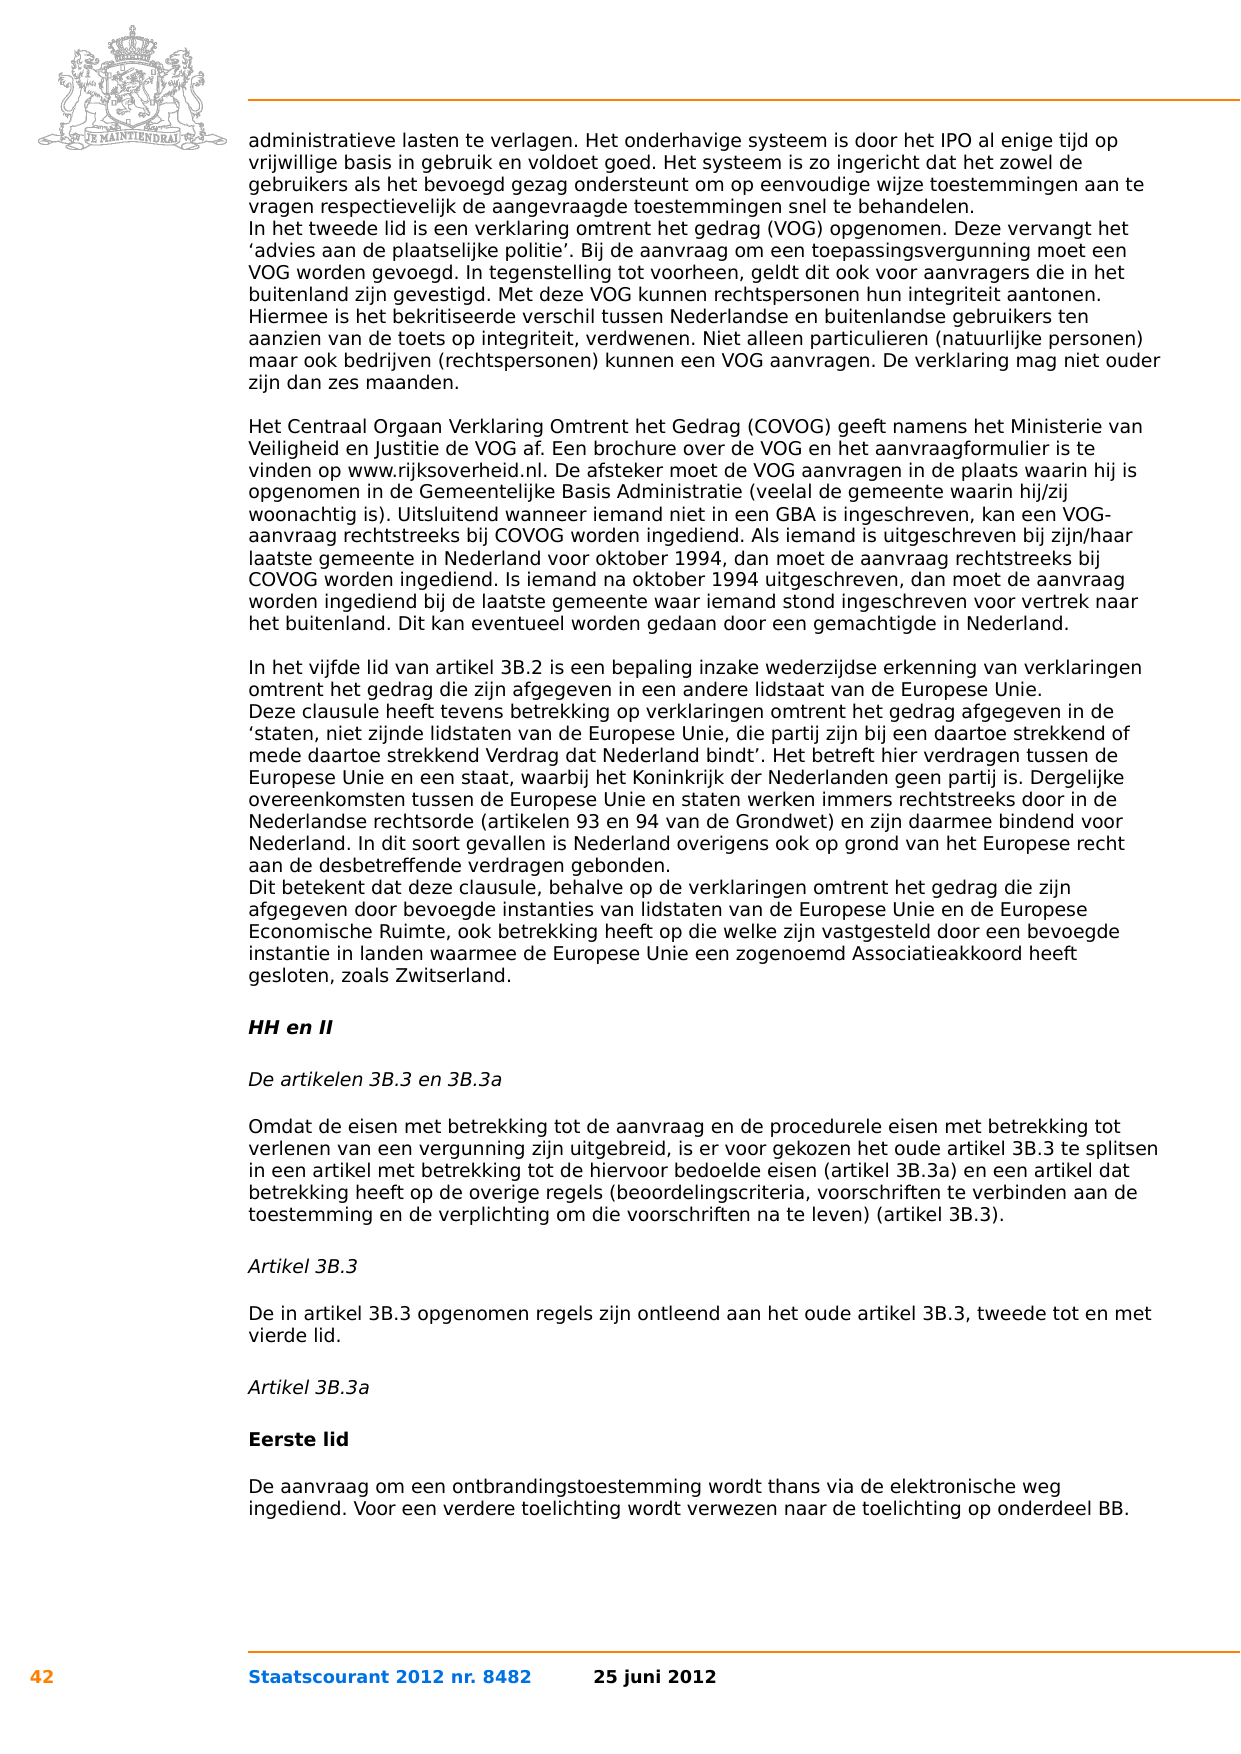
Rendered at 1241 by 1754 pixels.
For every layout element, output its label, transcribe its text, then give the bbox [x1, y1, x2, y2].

subtitle De artikelen 3B.3 en 3B.3a [248, 1069, 1163, 1091]
text De in artikel 3B.3 opgenomen regels zijn ontleend aan het oude artikel 3B.3, tweede tot en met vierde lid. [248, 1303, 1163, 1347]
subtitle HH en II [248, 1017, 1163, 1039]
text Dit betekent dat deze clausule, behalve op de verklaringen omtrent het gedrag die zijn afgegeven door bevoegde instanties van lidstaten van de Europese Unie en de Europese Economische Ruimte, ook betrekking heeft op die welke zijn vastgesteld door een bevoegde instantie in landen waarmee de Europese Unie een zogenoemd Associatieakkoord heeft gesloten, zoals Zwitserland. [248, 877, 1163, 987]
text Omdat de eisen met betrekking tot de aanvraag en de procedurele eisen met betrekking tot verlenen van een vergunning zijn uitgebreid, is er voor gekozen het oude artikel 3B.3 te splitsen in een artikel met betrekking tot de hiervoor bedoelde eisen (artikel 3B.3a) en een artikel dat betrekking heeft op de overige regels (beoordelingscriteria, voorschriften te verbinden aan de toestemming en de verplichting om die voorschriften na te leven) (artikel 3B.3). [248, 1116, 1163, 1226]
text Deze clausule heeft tevens betrekking op verklaringen omtrent het gedrag afgegeven in de ‘staten, niet zijnde lidstaten van de Europese Unie, die partij zijn bij een daartoe strekkend of mede daartoe strekkend Verdrag dat Nederland bindt’. Het betreft hier verdragen tussen de Europese Unie en een staat, waarbij het Koninkrijk der Nederlanden geen partij is. Dergelijke overeenkomsten tussen de Europese Unie en staten werken immers rechtstreeks door in de Nederlandse rechtsorde (artikelen 93 en 94 van de Grondwet) en zijn daarmee bindend voor Nederland. In dit soort gevallen is Nederland overigens ook op grond van het Europese recht aan de desbetreffende verdragen gebonden. [248, 701, 1163, 877]
text Het Centraal Orgaan Verklaring Omtrent het Gedrag (COVOG) geeft namens het Ministerie van Veiligheid en Justitie de VOG af. Een brochure over de VOG en het aanvraagformulier is te vinden op www.rijksoverheid.nl. De afsteker moet de VOG aanvragen in de plaats waarin hij is opgenomen in de Gemeentelijke Basis Administratie (veelal de gemeente waarin hij/zij woonachtig is). Uitsluitend wanneer iemand niet in een GBA is ingeschreven, kan een VOG-aanvraag rechtstreeks bij COVOG worden ingediend. Als iemand is uitgeschreven bij zijn/haar laatste gemeente in Nederland voor oktober 1994, dan moet de aanvraag rechtstreeks bij COVOG worden ingediend. Is iemand na oktober 1994 uitgeschreven, dan moet de aanvraag worden ingediend bij de laatste gemeente waar iemand stond ingeschreven voor vertrek naar het buitenland. Dit kan eventueel worden gedaan door een gemachtigde in Nederland. [248, 416, 1163, 635]
subtitle Artikel 3B.3a [248, 1377, 1163, 1399]
subtitle Eerste lid [248, 1429, 1163, 1451]
picture [38, 25, 227, 150]
text In het tweede lid is een verklaring omtrent het gedrag (VOG) opgenomen. Deze vervangt het ‘advies aan de plaatselijke politie’. Bij de aanvraag om een toepassingsvergunning moet een VOG worden gevoegd. In tegenstelling tot voorheen, geldt dit ook voor aanvragers die in het buitenland zijn gevestigd. Met deze VOG kunnen rechtspersonen hun integriteit aantonen. Hiermee is het bekritiseerde verschil tussen Nederlandse en buitenlandse gebruikers ten aanzien van de toets op integriteit, verdwenen. Niet alleen particulieren (natuurlijke personen) maar ook bedrijven (rechtspersonen) kunnen een VOG aanvragen. De verklaring mag niet ouder zijn dan zes maanden. [248, 218, 1163, 394]
subtitle Artikel 3B.3 [248, 1256, 1163, 1278]
text De aanvraag om een ontbrandingstoestemming wordt thans via de elektronische weg ingediend. Voor een verdere toelichting wordt verwezen naar de toelichting op onderdeel BB. [248, 1476, 1163, 1519]
text In het vijfde lid van artikel 3B.2 is een bepaling inzake wederzijdse erkenning van verklaringen omtrent het gedrag die zijn afgegeven in een andere lidstaat van de Europese Unie. [248, 657, 1163, 701]
text administratieve lasten te verlagen. Het onderhavige systeem is door het IPO al enige tijd op vrijwillige basis in gebruik en voldoet goed. Het systeem is zo ingericht dat het zowel de gebruikers als het bevoegd gezag ondersteunt om op eenvoudige wijze toestemmingen aan te vragen respectievelijk de aangevraagde toestemmingen snel te behandelen. [248, 130, 1163, 218]
